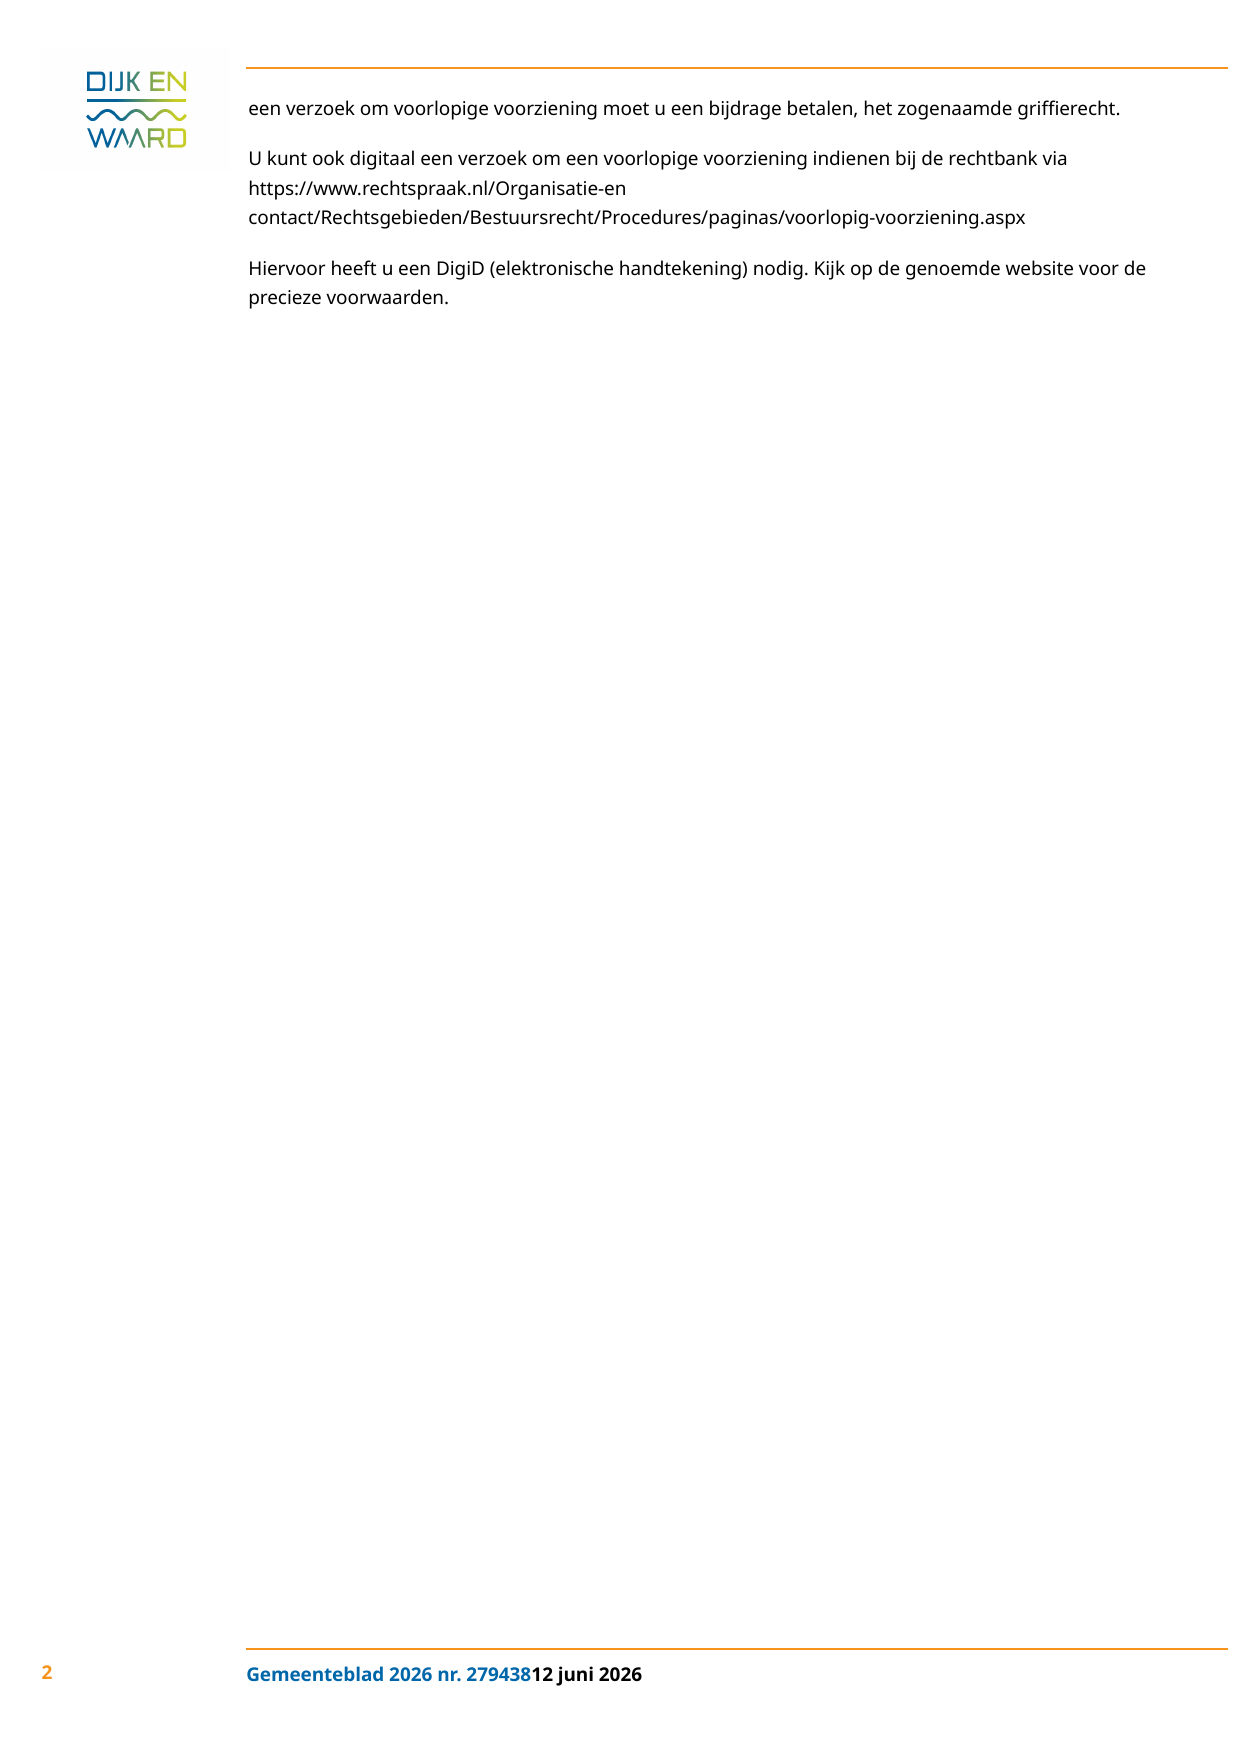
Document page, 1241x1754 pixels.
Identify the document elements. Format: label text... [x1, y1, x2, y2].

picture [41, 47, 231, 172]
text U kunt ook digitaal een verzoek om een voorlopige voorziening indienen bij de rechtbank via https://www.rechtspraak.nl/Organisatie-en contact/Rechtsgebieden/Bestuursrecht/Procedures/paginas/voorlopig-voorziening.aspx [248, 145, 1152, 230]
text Hiervoor heeft u een DigiD (elektronische handtekening) nodig. Kijk op de genoemde website voor de precieze voorwaarden. [248, 255, 1152, 310]
text een verzoek om voorlopige voorziening moet u een bijdrage betalen, het zogenaamde griffierecht. [248, 95, 1152, 121]
